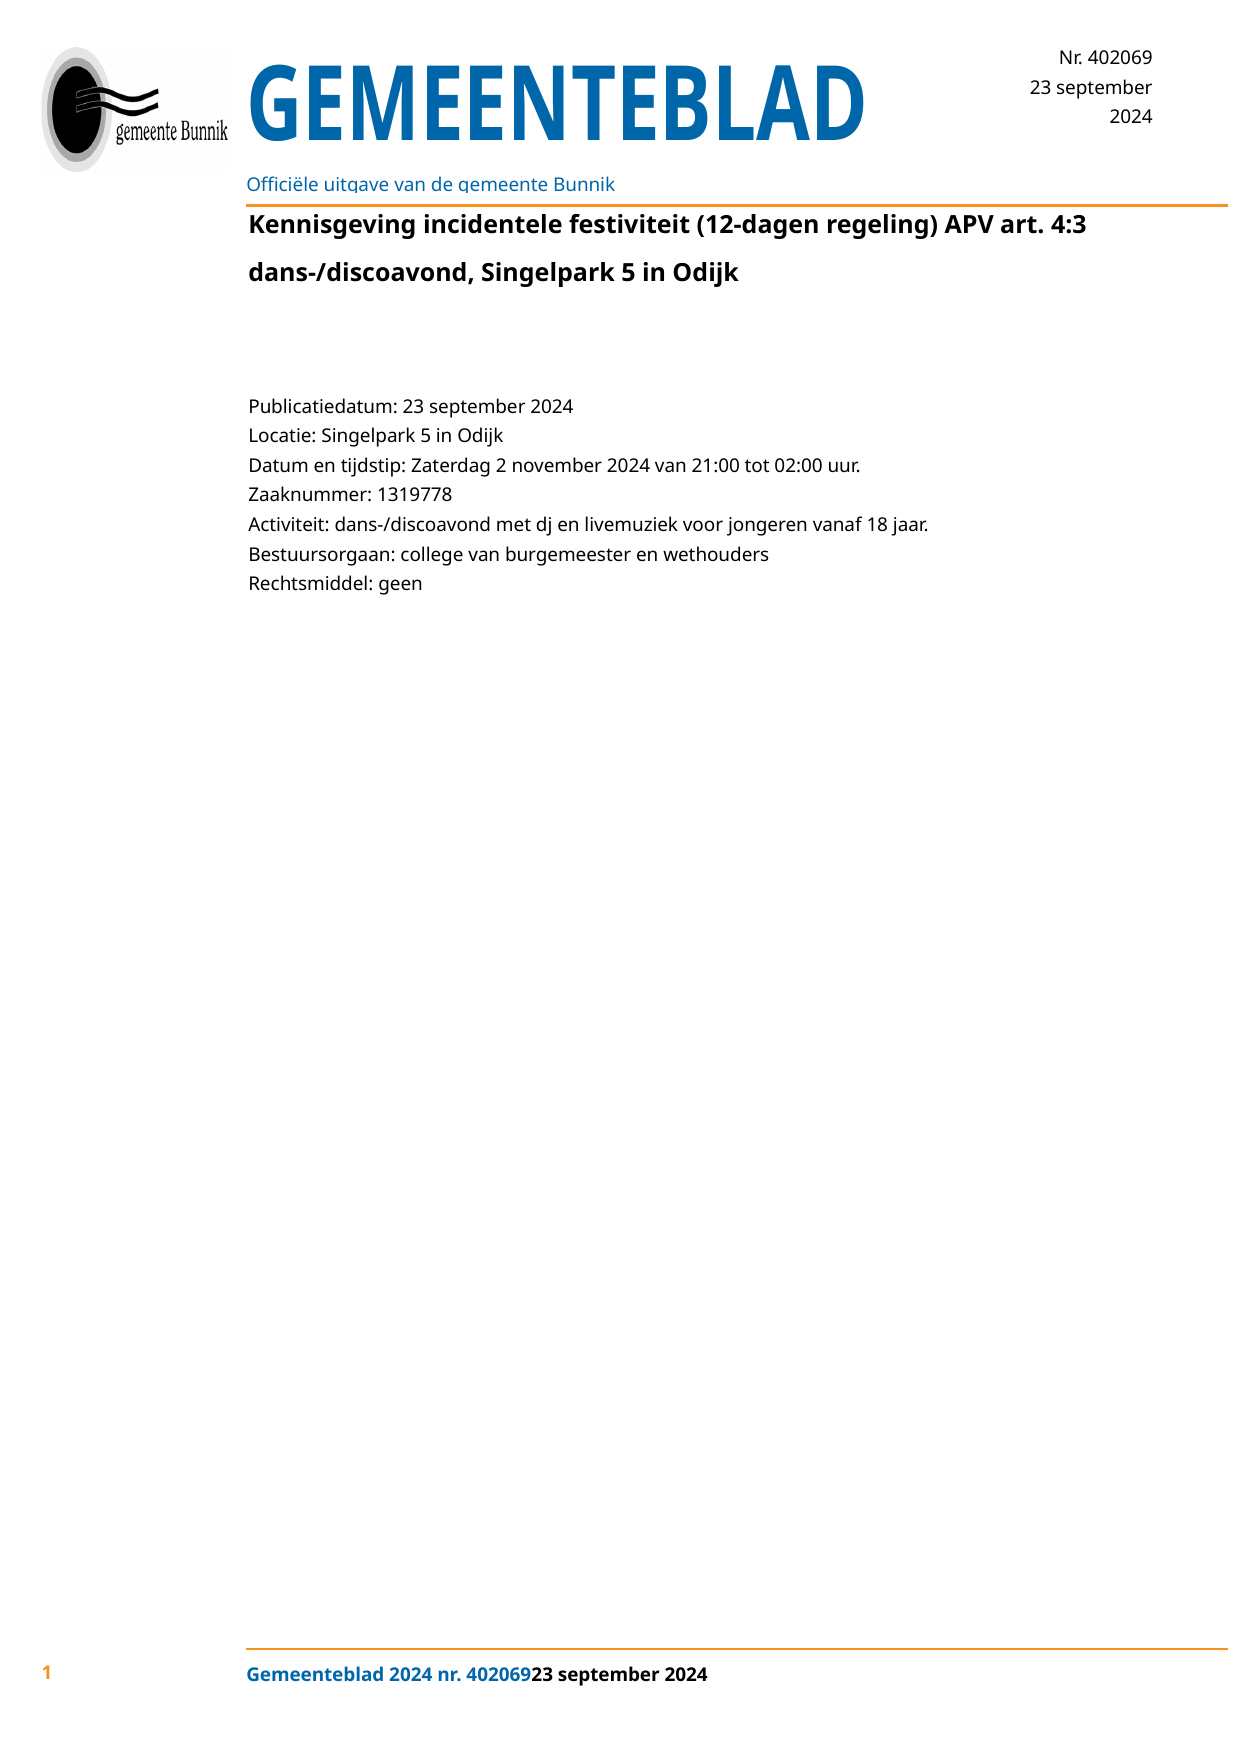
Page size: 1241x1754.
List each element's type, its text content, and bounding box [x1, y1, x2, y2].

text Bestuursorgaan: college van burgemeester en wethouders [248, 541, 1152, 567]
text Zaaknummer: 1319778 [248, 482, 1152, 507]
picture [41, 47, 231, 172]
text Kennisgeving incidentele festiviteit (12-dagen regeling) APV art. 4:3 dans-/discoavond, Singelpark 5 in Odijk [248, 207, 1152, 288]
text Datum en tijdstip: Zaterdag 2 november 2024 van 21:00 tot 02:00 uur. [248, 452, 1152, 478]
text Publicatiedatum: 23 september 2024 [248, 393, 1152, 419]
text Activiteit: dans-/discoavond met dj en livemuziek voor jongeren vanaf 18 jaar. [248, 511, 1152, 537]
text Locatie: Singelpark 5 in Odijk [248, 422, 1152, 448]
text Rechtsmiddel: geen [248, 570, 1152, 596]
